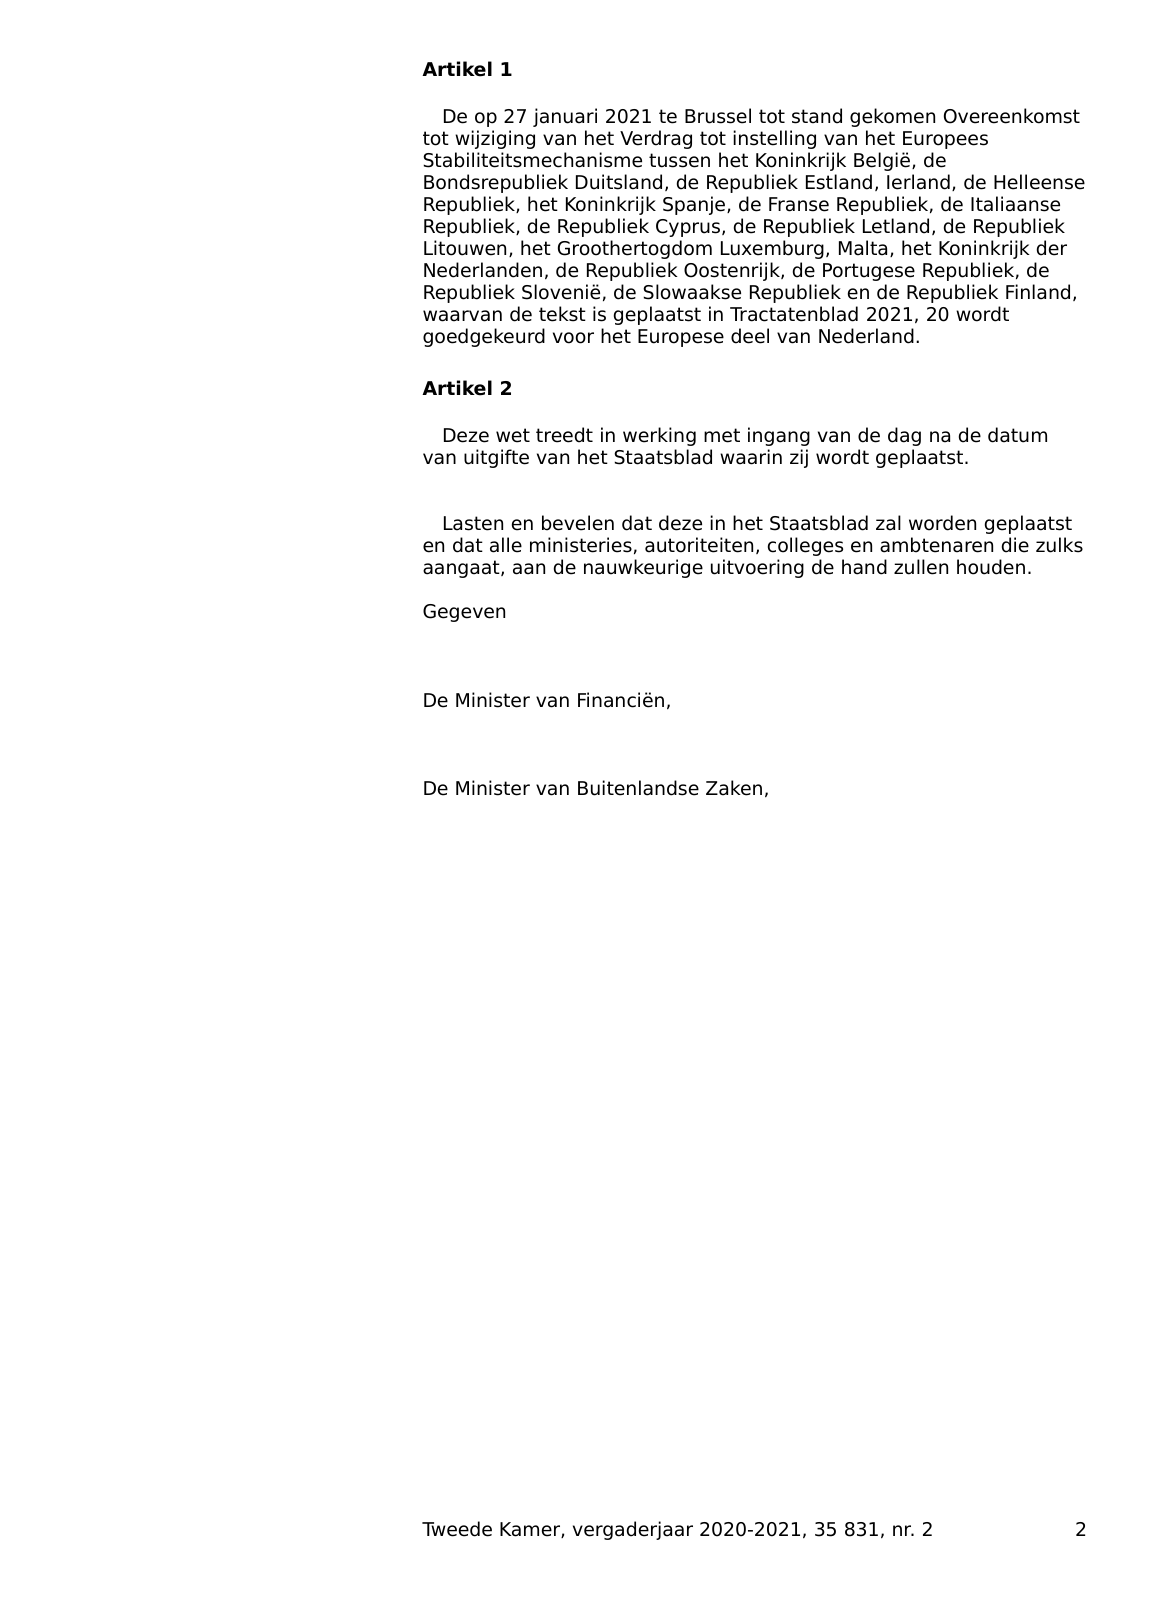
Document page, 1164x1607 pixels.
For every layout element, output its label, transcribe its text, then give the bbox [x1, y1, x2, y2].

text De Minister van Financiën, [422, 690, 1087, 712]
text De Minister van Buitenlandse Zaken, [422, 778, 1087, 800]
text Gegeven [422, 601, 1087, 623]
text Lasten en bevelen dat deze in het Staatsblad zal worden geplaatst en dat alle ministeries, autoriteiten, colleges en ambtenaren die zulks aangaat, aan de nauwkeurige uitvoering de hand zullen houden. [422, 513, 1087, 579]
text Deze wet treedt in werking met ingang van de dag na de datum van uitgifte van het Staatsblad waarin zij wordt geplaatst. [422, 425, 1087, 469]
text De op 27 januari 2021 te Brussel tot stand gekomen Overeenkomst tot wijziging van het Verdrag tot instelling van het Europees Stabiliteitsmechanisme tussen het Koninkrijk België, de Bondsrepubliek Duitsland, de Republiek Estland, Ierland, de Helleense Republiek, het Koninkrijk Spanje, de Franse Republiek, de Italiaanse Republiek, de Republiek Cyprus, de Republiek Letland, de Republiek Litouwen, het Groothertogdom Luxemburg, Malta, het Koninkrijk der Nederlanden, de Republiek Oostenrijk, de Portugese Republiek, de Republiek Slovenië, de Slowaakse Republiek en de Republiek Finland, waarvan de tekst is geplaatst in Tractatenblad 2021, 20 wordt goedgekeurd voor het Europese deel van Nederland. [422, 106, 1087, 348]
subtitle Artikel 1 [422, 59, 1087, 81]
subtitle Artikel 2 [422, 378, 1087, 400]
